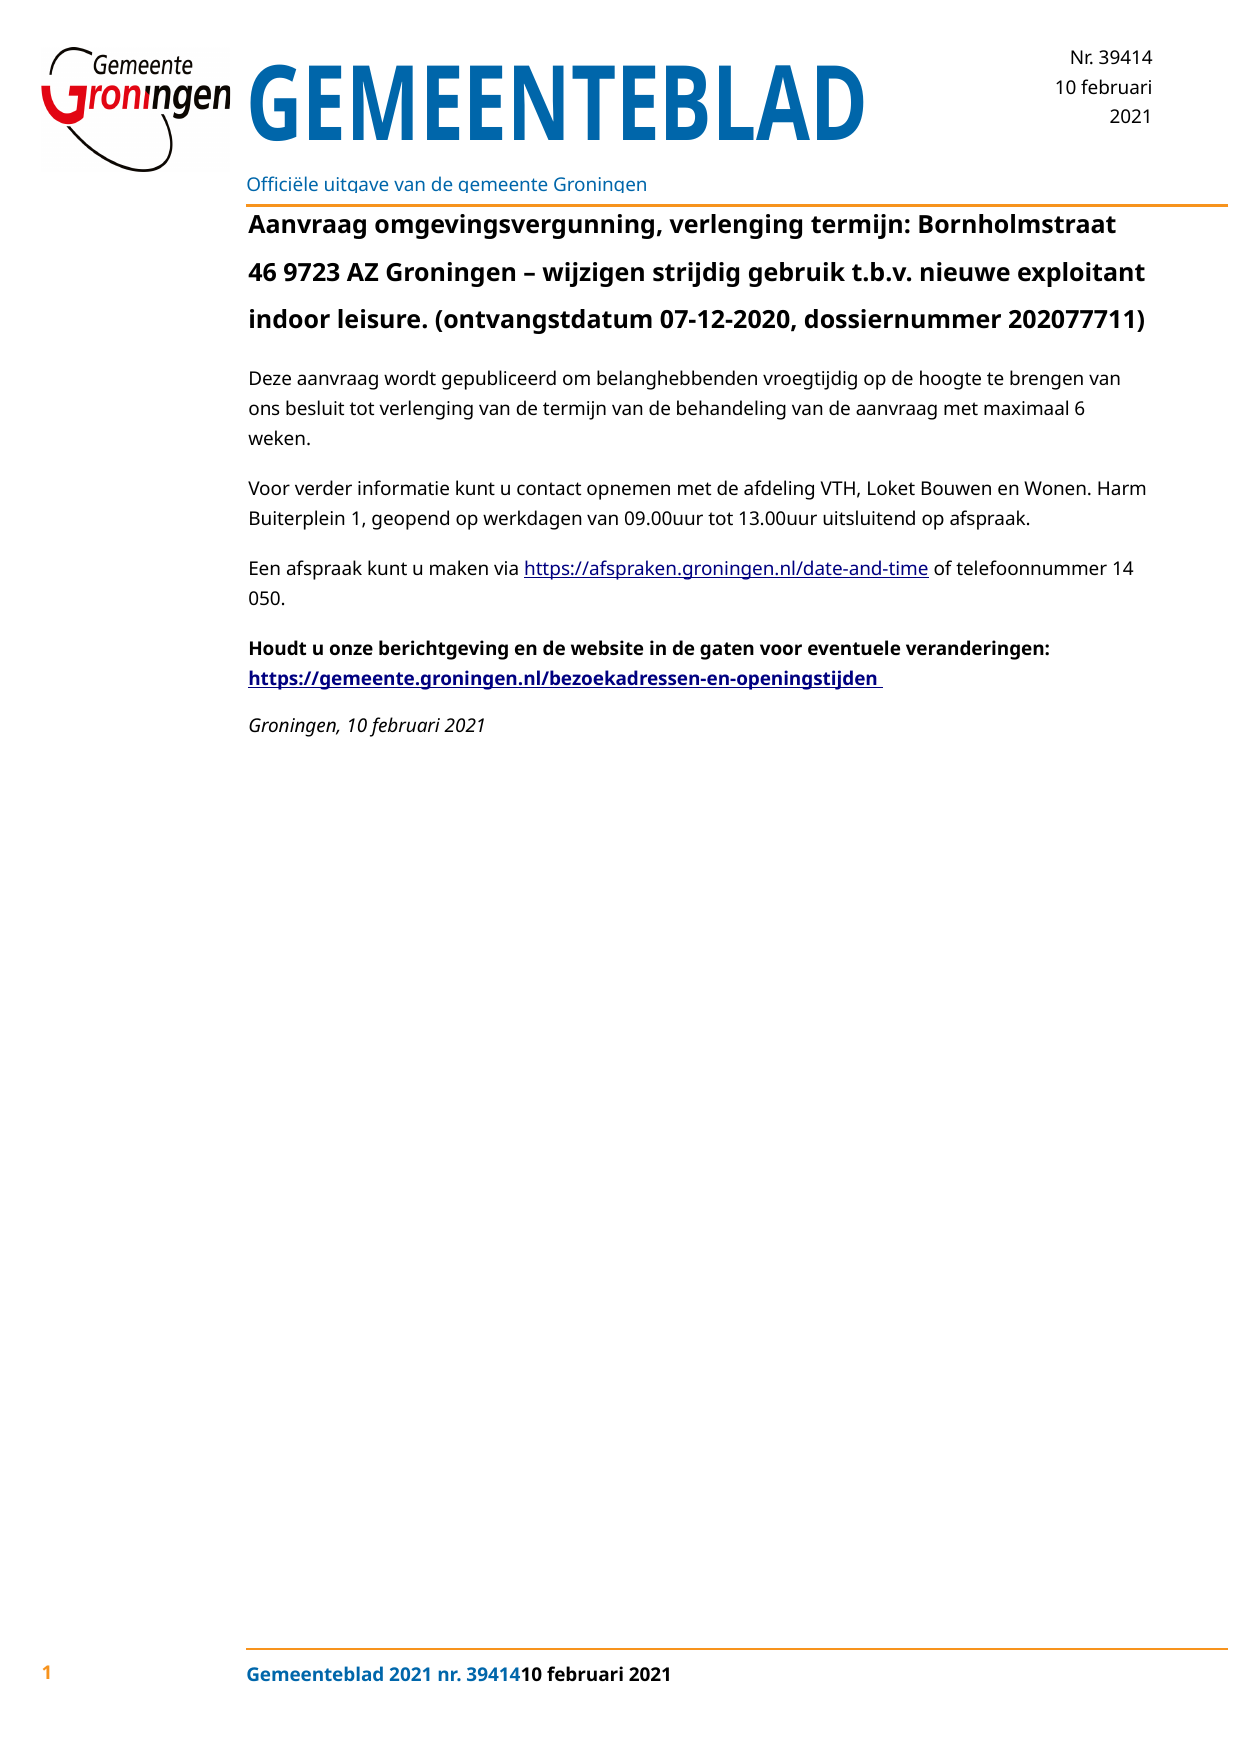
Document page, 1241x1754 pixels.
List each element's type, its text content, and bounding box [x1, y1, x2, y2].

text Houdt u onze berichtgeving en de website in de gaten voor eventuele veranderingen: https://gemeente.groningen.nl/bezoekadressen-en-openingstijden [248, 635, 1152, 690]
text Een afspraak kunt u maken via https://afspraken.groningen.nl/date-and-time of telefoonnummer 14 050. [248, 555, 1152, 610]
picture [41, 47, 231, 172]
text Deze aanvraag wordt gepubliceerd om belanghebbenden vroegtijdig op de hoogte te brengen van ons besluit tot verlenging van de termijn van de behandeling van de aanvraag met maximaal 6 weken. [248, 366, 1152, 450]
text Groningen, 10 februari 2021 [248, 712, 1152, 738]
text Voor verder informatie kunt u contact opnemen met de afdeling VTH, Loket Bouwen en Wonen. Harm Buiterplein 1, geopend op werkdagen van 09.00uur tot 13.00uur uitsluitend op afspraak. [248, 475, 1152, 530]
text Aanvraag omgevingsvergunning, verlenging termijn: Bornholmstraat 46 9723 AZ Groningen – wijzigen strijdig gebruik t.b.v. nieuwe exploitant indoor leisure. (ontvangstdatum 07-12-2020, dossiernummer 202077711) [248, 207, 1152, 336]
